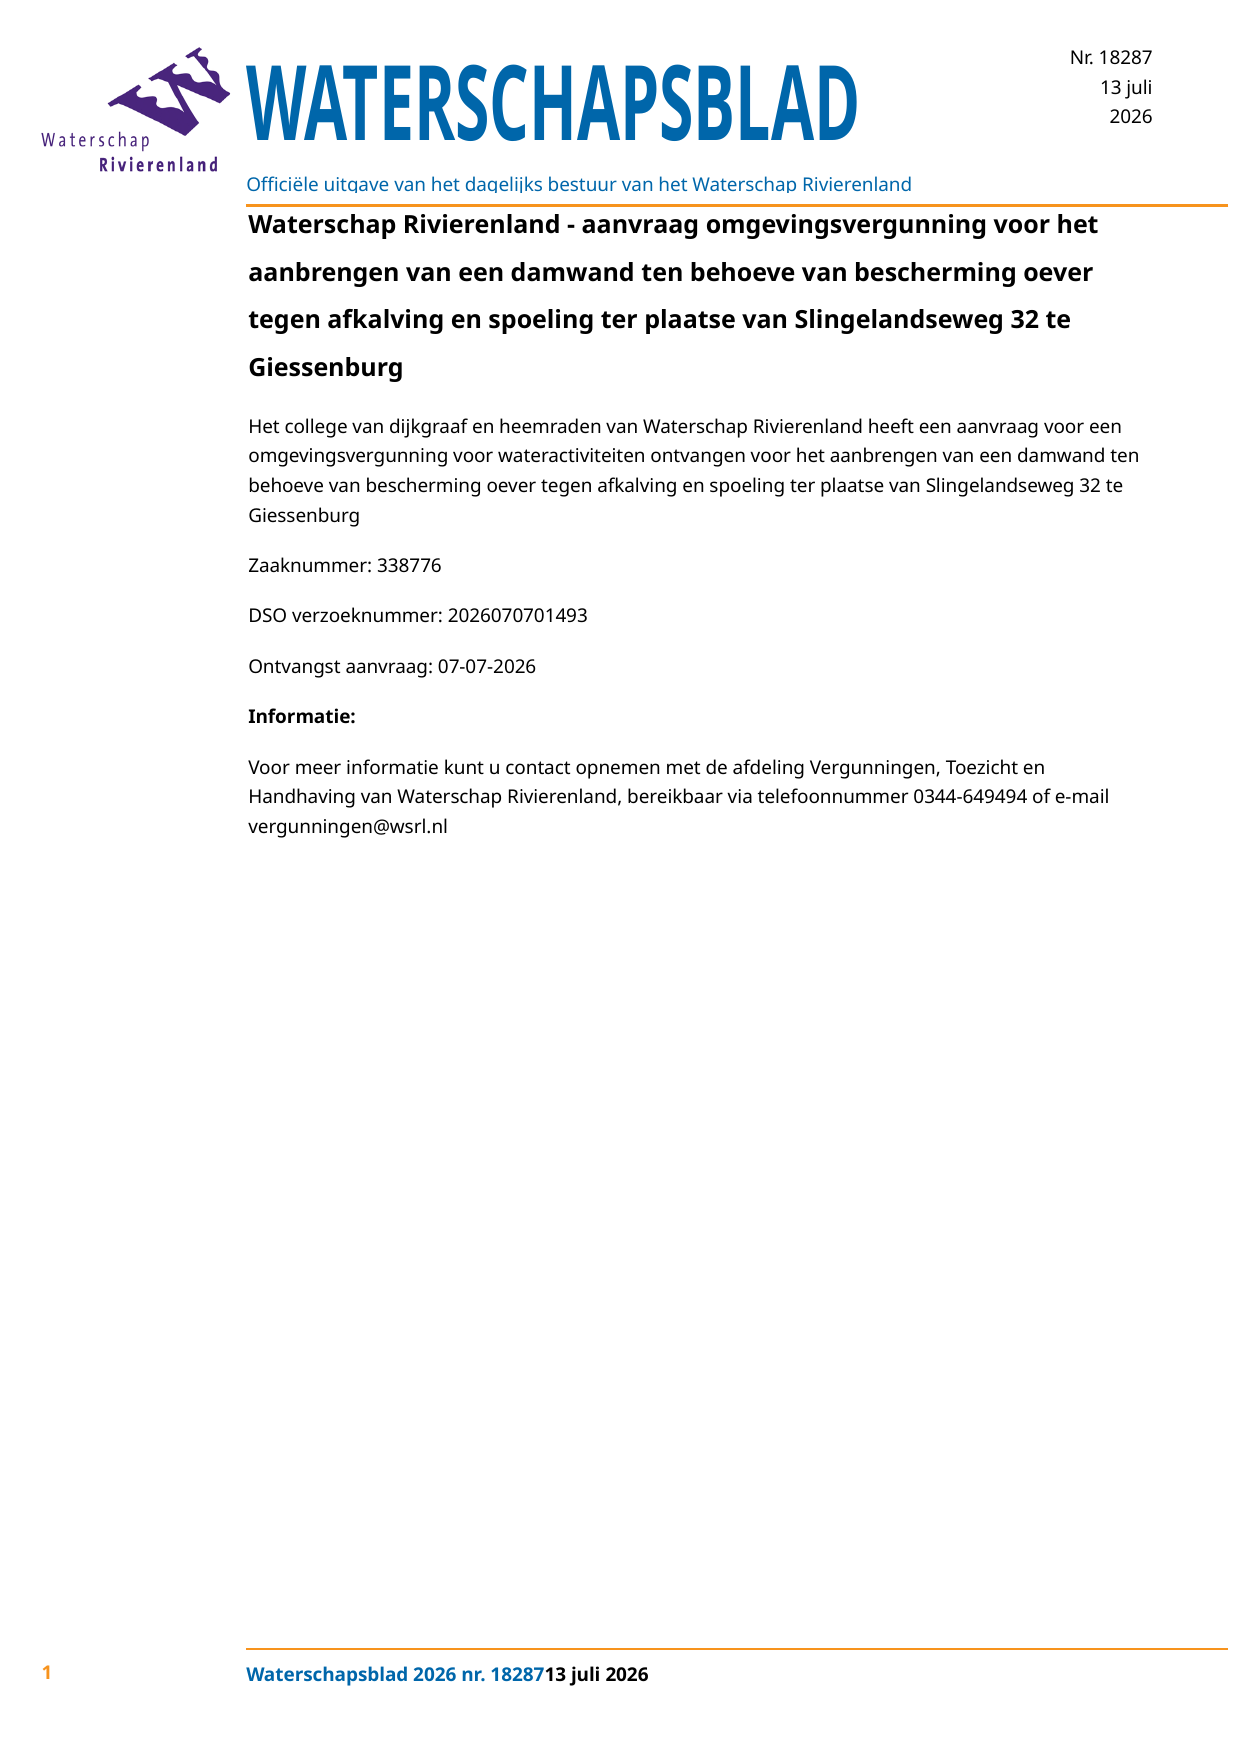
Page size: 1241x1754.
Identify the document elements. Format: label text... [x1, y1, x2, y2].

text Voor meer informatie kunt u contact opnemen met de afdeling Vergunningen, Toezicht en Handhaving van Waterschap Rivierenland, bereikbaar via telefoonnummer 0344-649494 of e-mail vergunningen@wsrl.nl [248, 754, 1152, 839]
text Ontvangst aanvraag: 07-07-2026 [248, 653, 1152, 679]
text Informatie: [248, 703, 1152, 729]
text Zaaknummer: 338776 [248, 552, 1152, 578]
picture [41, 47, 231, 172]
text Het college van dijkgraaf en heemraden van Waterschap Rivierenland heeft een aanvraag voor een omgevingsvergunning voor wateractiviteiten ontvangen voor het aanbrengen van een damwand ten behoeve van bescherming oever tegen afkalving en spoeling ter plaatse van Slingelandseweg 32 te Giessenburg [248, 413, 1152, 528]
text DSO verzoeknummer: 2026070701493 [248, 603, 1152, 628]
text Waterschap Rivierenland - aanvraag omgevingsvergunning voor het aanbrengen van een damwand ten behoeve van bescherming oever tegen afkalving en spoeling ter plaatse van Slingelandseweg 32 te Giessenburg [248, 207, 1152, 384]
